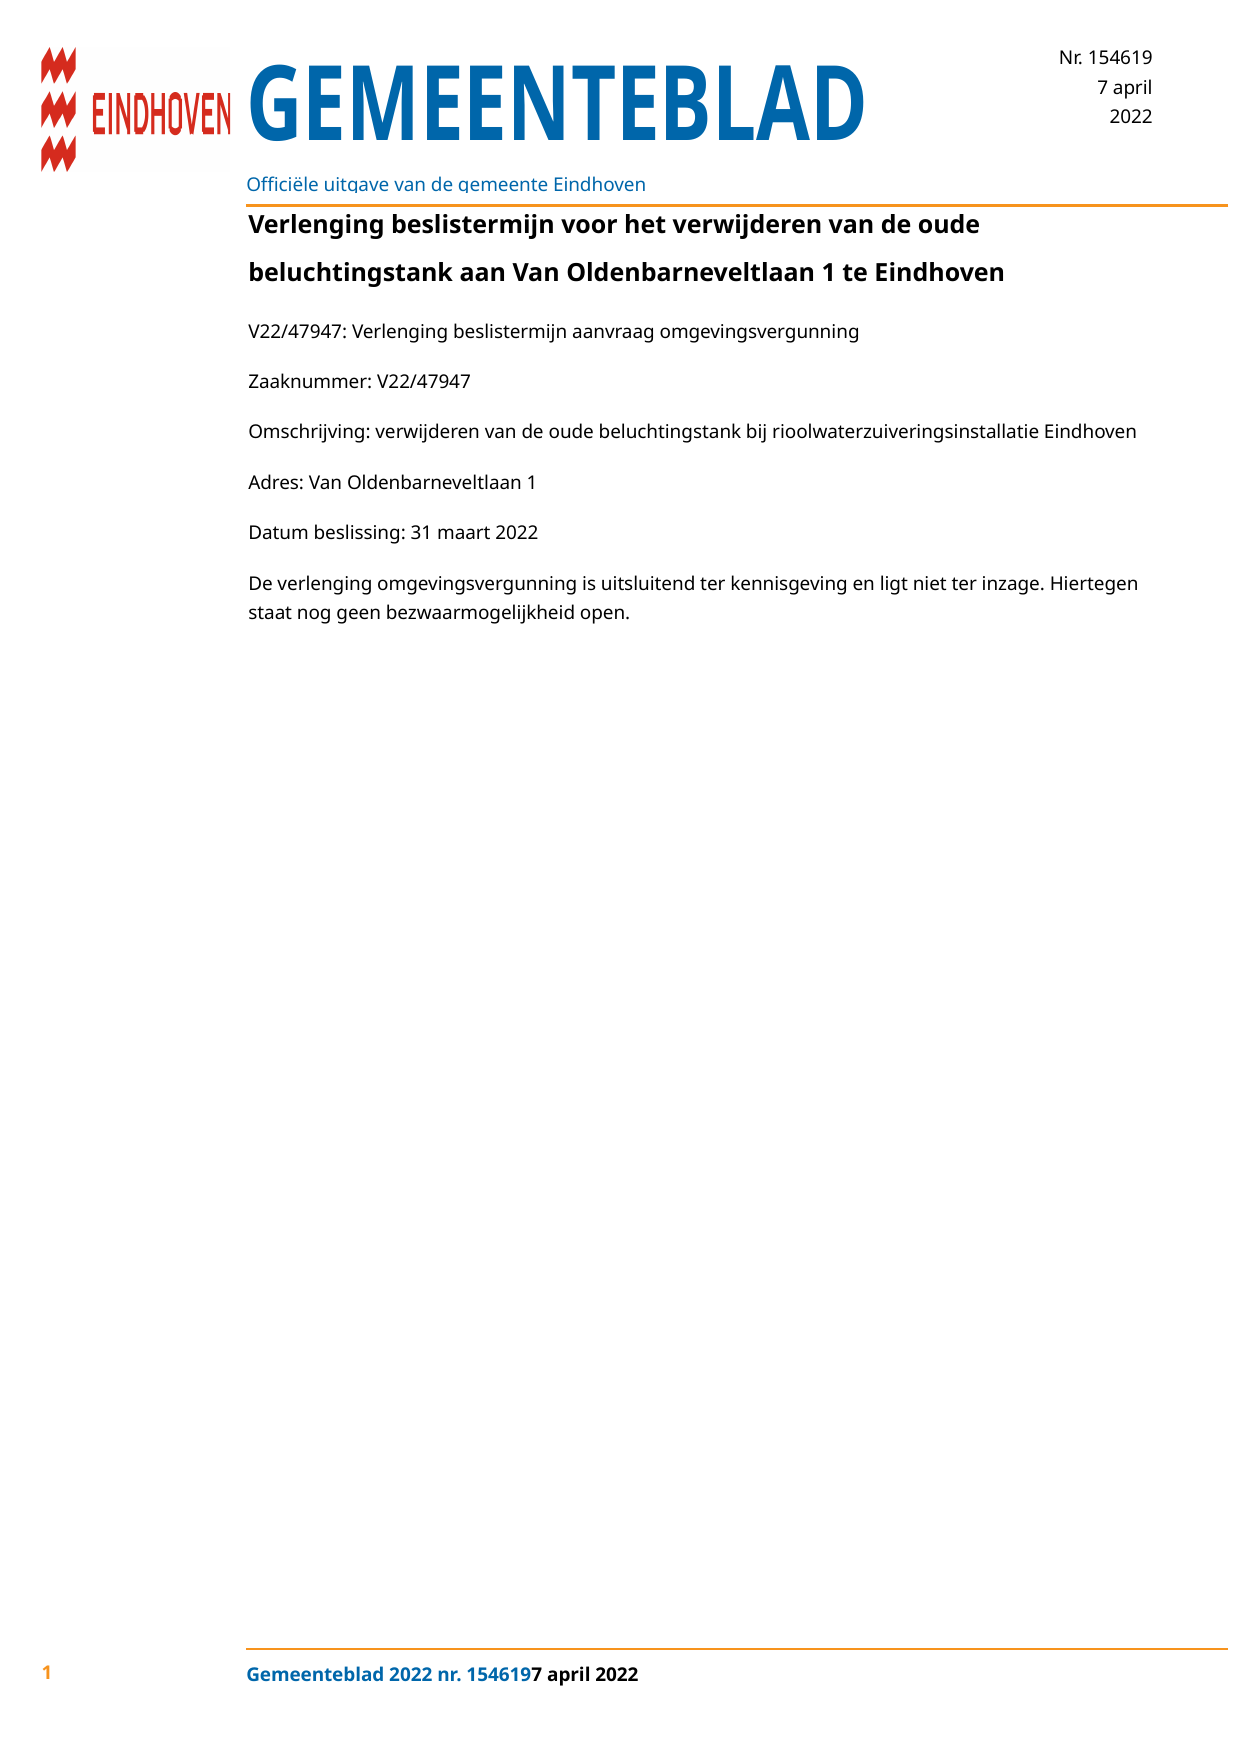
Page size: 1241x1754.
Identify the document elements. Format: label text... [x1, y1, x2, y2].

text Verlenging beslistermijn voor het verwijderen van de oude beluchtingstank aan Van Oldenbarneveltlaan 1 te Eindhoven [248, 207, 1152, 288]
text Datum beslissing: 31 maart 2022 [248, 519, 1152, 545]
text Adres: Van Oldenbarneveltlaan 1 [248, 469, 1152, 495]
picture [41, 47, 231, 172]
text V22/47947: Verlenging beslistermijn aanvraag omgevingsvergunning [248, 318, 1152, 344]
text Zaaknummer: V22/47947 [248, 368, 1152, 394]
text De verlenging omgevingsvergunning is uitsluitend ter kennisgeving en ligt niet ter inzage. Hiertegen staat nog geen bezwaarmogelijkheid open. [248, 570, 1152, 625]
text Omschrijving: verwijderen van de oude beluchtingstank bij rioolwaterzuiveringsinstallatie Eindhoven [248, 419, 1152, 444]
